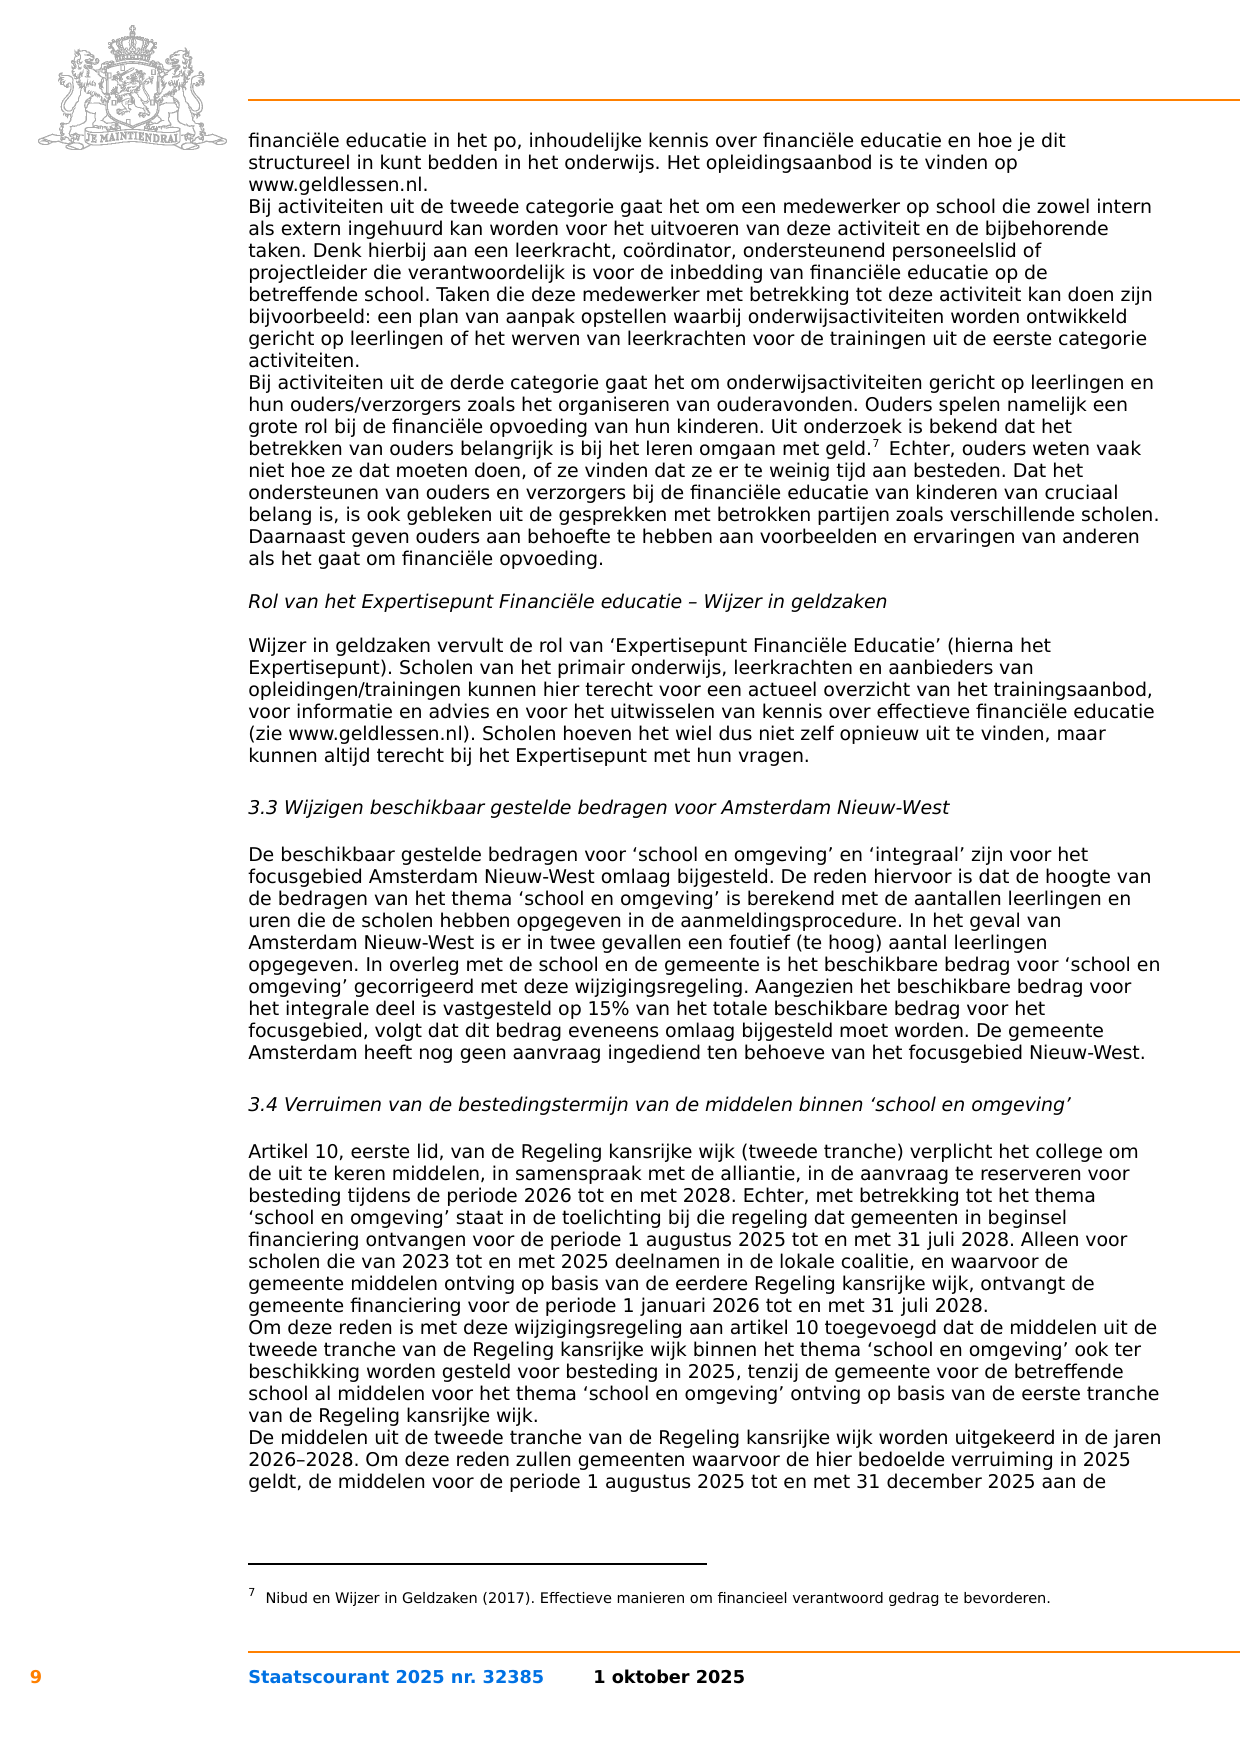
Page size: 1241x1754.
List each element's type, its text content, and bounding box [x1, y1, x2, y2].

subtitle 3.4 Verruimen van de bestedingstermijn van de middelen binnen ‘school en omgeving’ [248, 1094, 1163, 1116]
text Om deze reden is met deze wijzigingsregeling aan artikel 10 toegevoegd dat de middelen uit de tweede tranche van de Regeling kansrijke wijk binnen het thema ‘school en omgeving’ ook ter beschikking worden gesteld voor besteding in 2025, tenzij de gemeente voor de betreffende school al middelen voor het thema ‘school en omgeving’ ontving op basis van de eerste tranche van de Regeling kansrijke wijk. [248, 1317, 1163, 1427]
text De beschikbaar gestelde bedragen voor ‘school en omgeving’ en ‘integraal’ zijn voor het focusgebied Amsterdam Nieuw-West omlaag bijgesteld. De reden hiervoor is dat de hoogte van de bedragen van het thema ‘school en omgeving’ is berekend met de aantallen leerlingen en uren die de scholen hebben opgegeven in de aanmeldingsprocedure. In het geval van Amsterdam Nieuw-West is er in twee gevallen een foutief (te hoog) aantal leerlingen opgegeven. In overleg met de school en de gemeente is het beschikbare bedrag voor ‘school en omgeving’ gecorrigeerd met deze wijzigingsregeling. Aangezien het beschikbare bedrag voor het integrale deel is vastgesteld op 15% van het totale beschikbare bedrag voor het focusgebied, volgt dat dit bedrag eveneens omlaag bijgesteld moet worden. De gemeente Amsterdam heeft nog geen aanvraag ingediend ten behoeve van het focusgebied Nieuw-West. [248, 844, 1163, 1064]
text Nibud en Wijzer in Geldzaken (2017). Effectieve manieren om financieel verantwoord gedrag te bevorderen. [248, 1586, 1163, 1608]
text Wijzer in geldzaken vervult de rol van ‘Expertisepunt Financiële Educatie’ (hierna het Expertisepunt). Scholen van het primair onderwijs, leerkrachten en aanbieders van opleidingen/trainingen kunnen hier terecht voor een actueel overzicht van het trainingsaanbod, voor informatie en advies en voor het uitwisselen van kennis over effectieve financiële educatie (zie www.geldlessen.nl). Scholen hoeven het wiel dus niet zelf opnieuw uit te vinden, maar kunnen altijd terecht bij het Expertisepunt met hun vragen. [248, 635, 1163, 767]
picture [38, 25, 227, 150]
text financiële educatie in het po, inhoudelijke kennis over financiële educatie en hoe je dit structureel in kunt bedden in het onderwijs. Het opleidingsaanbod is te vinden op www.geldlessen.nl. [248, 130, 1163, 196]
text Bij activiteiten uit de derde categorie gaat het om onderwijsactiviteiten gericht op leerlingen en hun ouders/verzorgers zoals het organiseren van ouderavonden. Ouders spelen namelijk een grote rol bij de financiële opvoeding van hun kinderen. Uit onderzoek is bekend dat het betrekken van ouders belangrijk is bij het leren omgaan met geld. Echter, ouders weten vaak niet hoe ze dat moeten doen, of ze vinden dat ze er te weinig tijd aan besteden. Dat het ondersteunen van ouders en verzorgers bij de financiële educatie van kinderen van cruciaal belang is, is ook gebleken uit de gesprekken met betrokken partijen zoals verschillende scholen. Daarnaast geven ouders aan behoefte te hebben aan voorbeelden en ervaringen van anderen als het gaat om financiële opvoeding. [248, 372, 1163, 569]
text Artikel 10, eerste lid, van de Regeling kansrijke wijk (tweede tranche) verplicht het college om de uit te keren middelen, in samenspraak met de alliantie, in de aanvraag te reserveren voor besteding tijdens de periode 2026 tot en met 2028. Echter, met betrekking tot het thema ‘school en omgeving’ staat in de toelichting bij die regeling dat gemeenten in beginsel financiering ontvangen voor de periode 1 augustus 2025 tot en met 31 juli 2028. Alleen voor scholen die van 2023 tot en met 2025 deelnamen in de lokale coalitie, en waarvoor de gemeente middelen ontving op basis van de eerdere Regeling kansrijke wijk, ontvangt de gemeente financiering voor de periode 1 januari 2026 tot en met 31 juli 2028. [248, 1141, 1163, 1317]
text Bij activiteiten uit de tweede categorie gaat het om een medewerker op school die zowel intern als extern ingehuurd kan worden voor het uitvoeren van deze activiteit en de bijbehorende taken. Denk hierbij aan een leerkracht, coördinator, ondersteunend personeelslid of projectleider die verantwoordelijk is voor de inbedding van financiële educatie op de betreffende school. Taken die deze medewerker met betrekking tot deze activiteit kan doen zijn bijvoorbeeld: een plan van aanpak opstellen waarbij onderwijsactiviteiten worden ontwikkeld gericht op leerlingen of het werven van leerkrachten voor de trainingen uit de eerste categorie activiteiten. [248, 196, 1163, 372]
subtitle 3.3 Wijzigen beschikbaar gestelde bedragen voor Amsterdam Nieuw-West [248, 797, 1163, 819]
subtitle Rol van het Expertisepunt Financiële educatie – Wijzer in geldzaken [248, 591, 1163, 613]
text De middelen uit de tweede tranche van de Regeling kansrijke wijk worden uitgekeerd in de jaren 2026–2028. Om deze reden zullen gemeenten waarvoor de hier bedoelde verruiming in 2025 geldt, de middelen voor de periode 1 augustus 2025 tot en met 31 december 2025 aan de [248, 1427, 1163, 1492]
